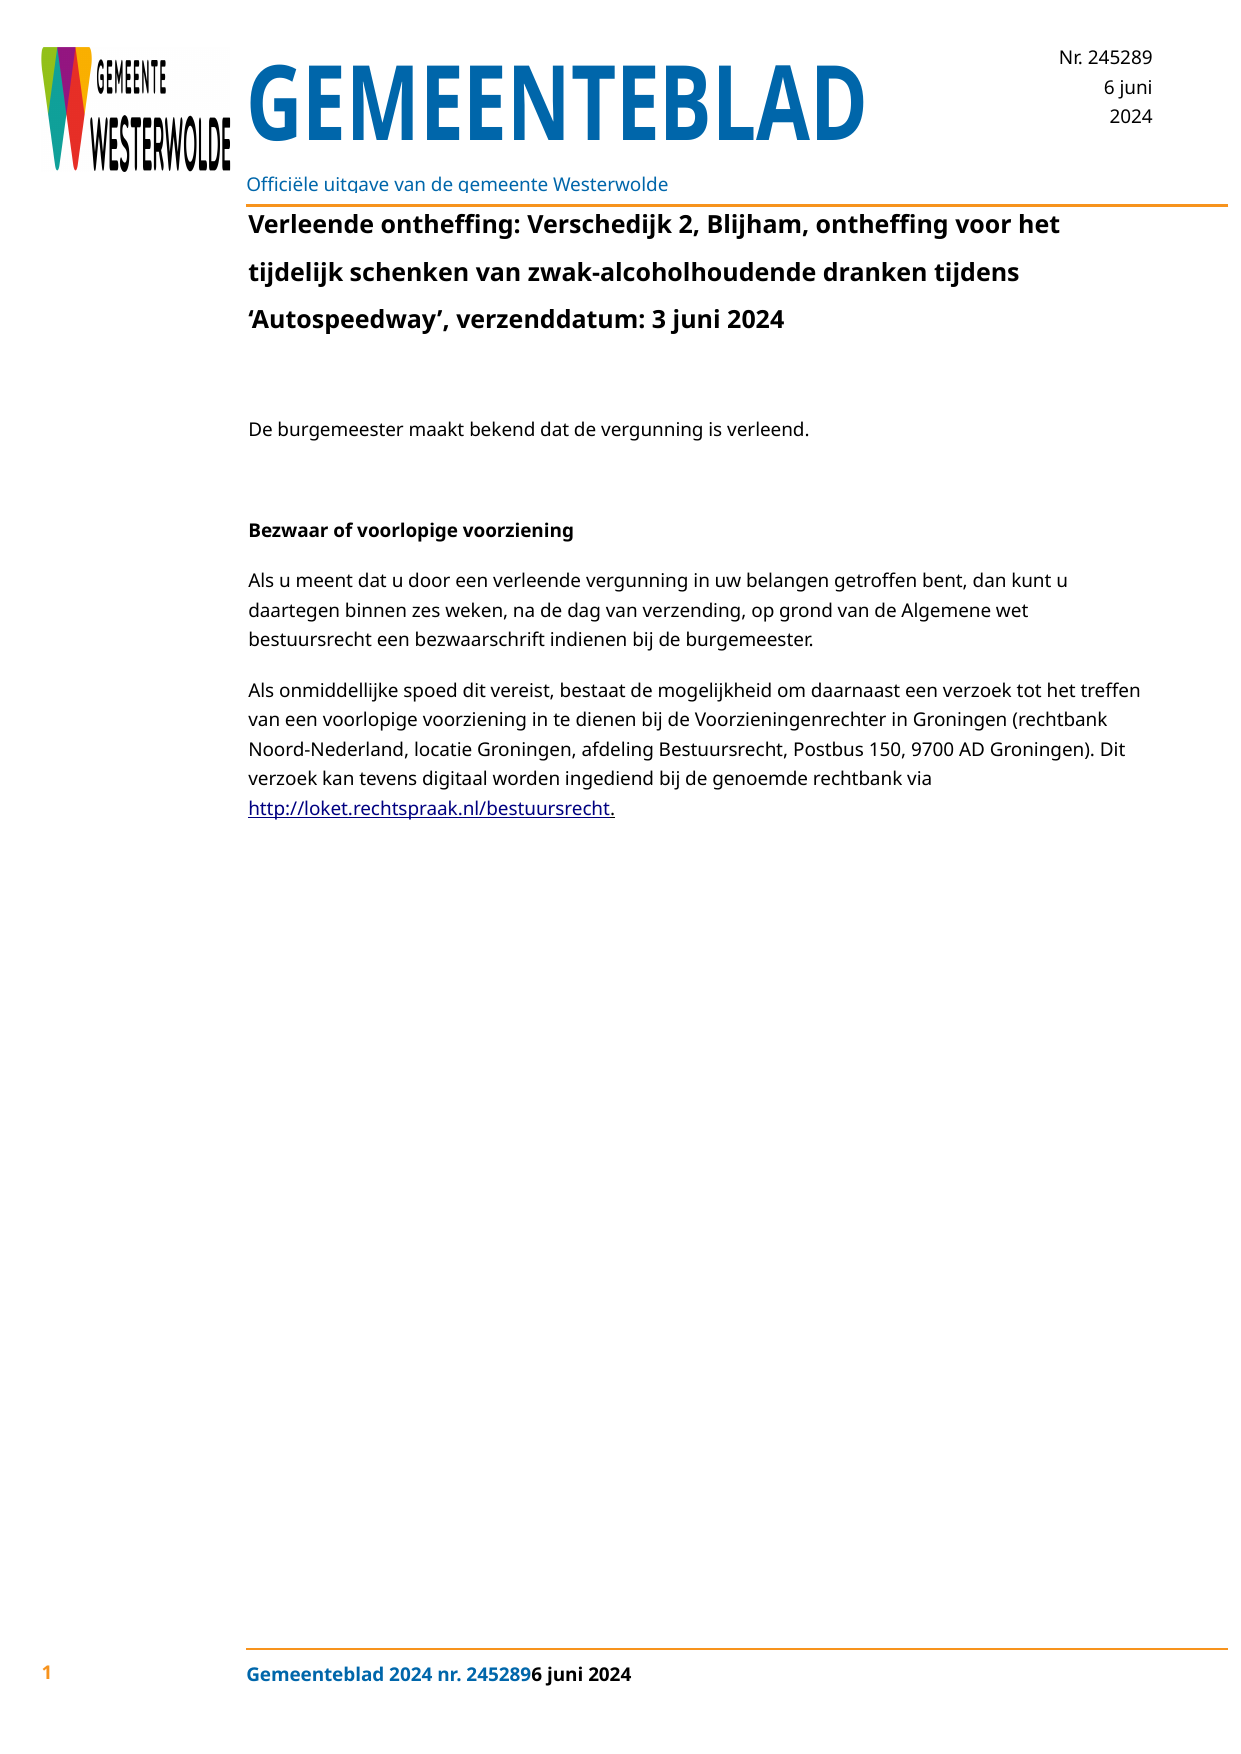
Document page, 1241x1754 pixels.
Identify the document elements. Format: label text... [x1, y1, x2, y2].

text Bezwaar of voorlopige voorziening [248, 517, 1152, 542]
text Als u meent dat u door een verleende vergunning in uw belangen getroffen bent, dan kunt u daartegen binnen zes weken, na de dag van verzending, op grond van de Algemene wet bestuursrecht een bezwaarschrift indienen bij de burgemeester. [248, 567, 1152, 652]
text Verleende ontheffing: Verschedijk 2, Blijham, ontheffing voor het tijdelijk schenken van zwak-alcoholhoudende dranken tijdens ‘Autospeedway’, verzenddatum: 3 juni 2024 [248, 207, 1152, 336]
text De burgemeester maakt bekend dat de vergunning is verleend. [248, 416, 1152, 442]
text Als onmiddellijke spoed dit vereist, bestaat de mogelijkheid om daarnaast een verzoek tot het treffen van een voorlopige voorziening in te dienen bij de Voorzieningenrechter in Groningen (rechtbank Noord-Nederland, locatie Groningen, afdeling Bestuursrecht, Postbus 150, 9700 AD Groningen). Dit verzoek kan tevens digitaal worden ingediend bij de genoemde rechtbank via http://loket.rechtspraak.nl/bestuursrecht. [248, 677, 1152, 821]
picture [41, 47, 231, 172]
